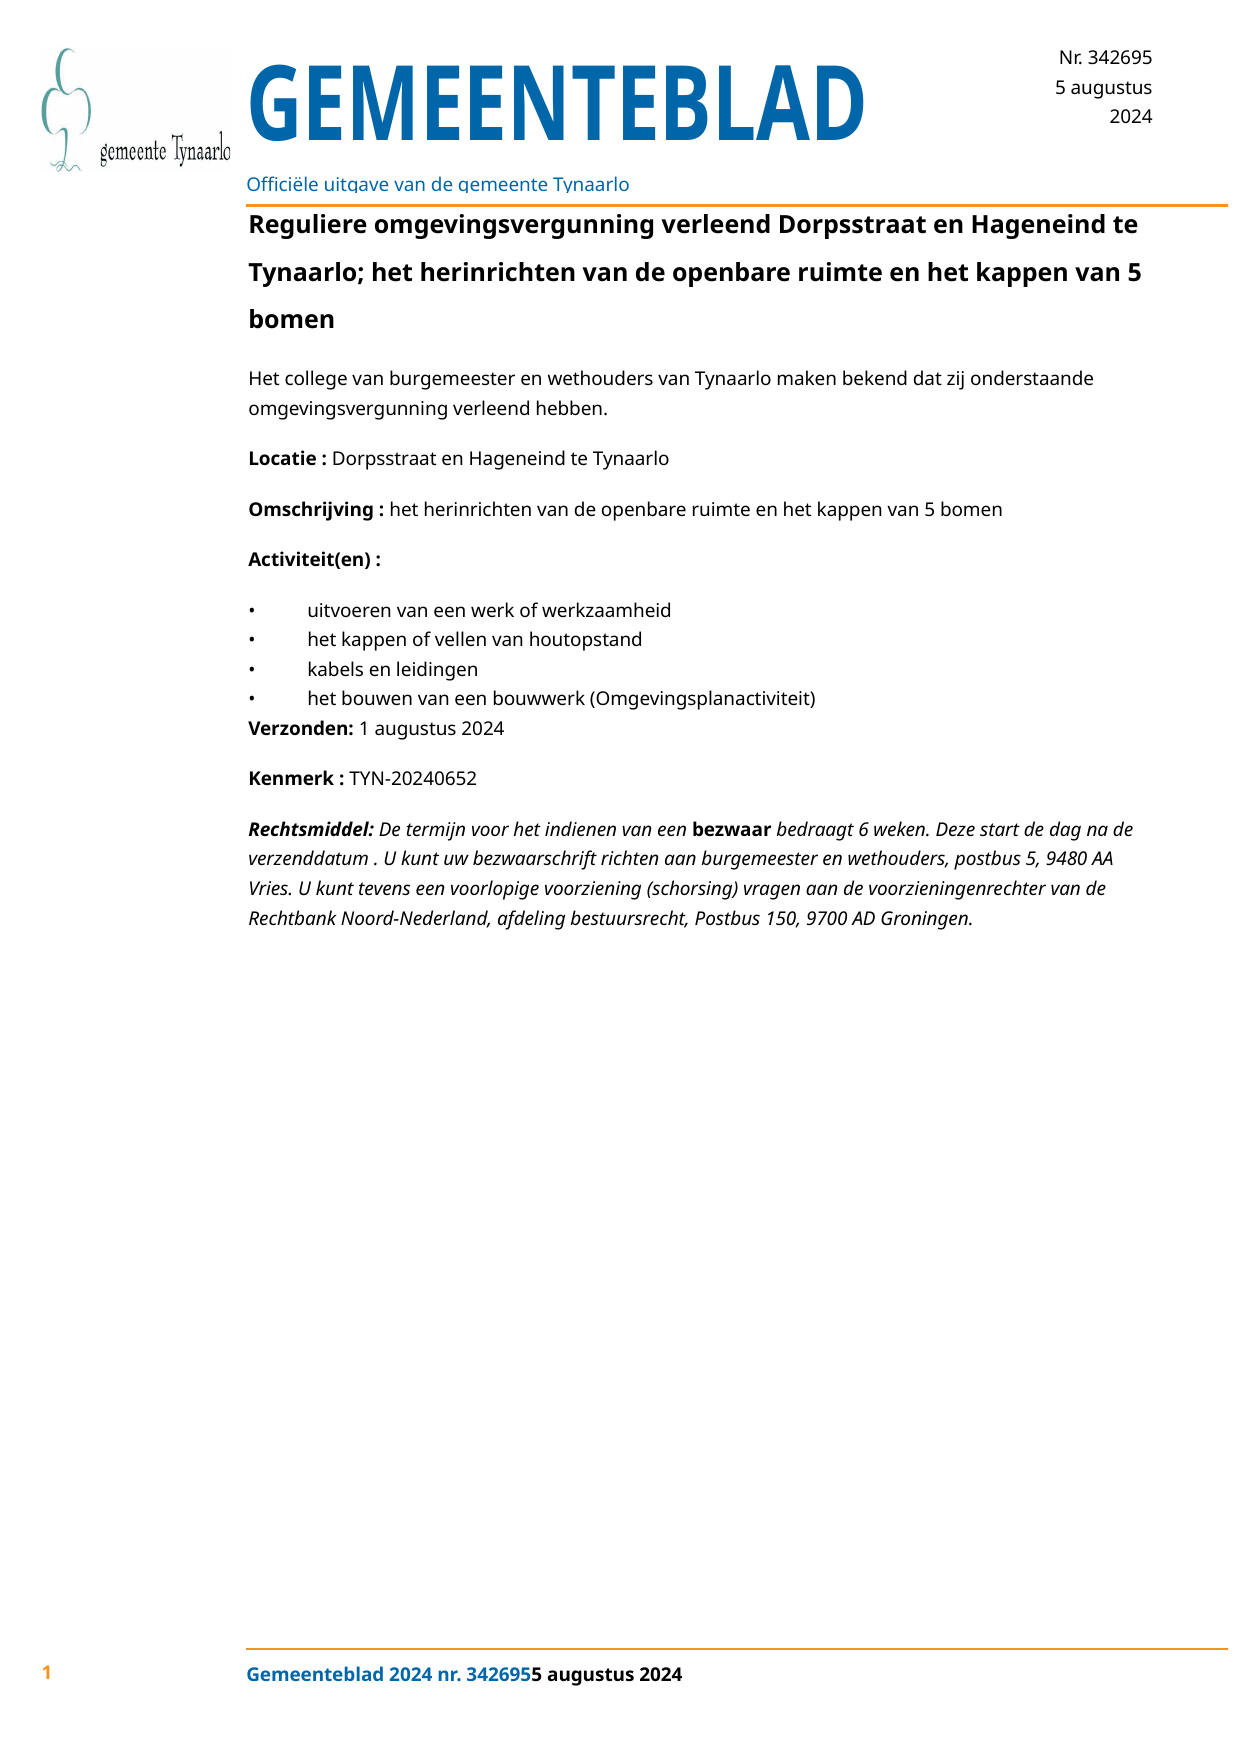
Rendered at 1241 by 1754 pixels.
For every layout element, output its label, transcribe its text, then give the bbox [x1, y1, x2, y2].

text Kenmerk : TYN-20240652 [248, 766, 1152, 791]
list uitvoeren van een werk of werkzaamheid [248, 597, 1152, 622]
list kabels en leidingen [248, 656, 1152, 682]
text Verzonden: 1 augustus 2024 [248, 715, 1152, 741]
text Het college van burgemeester en wethouders van Tynaarlo maken bekend dat zij onderstaande omgevingsvergunning verleend hebben. [248, 366, 1152, 421]
picture [41, 47, 231, 172]
list het kappen of vellen van houtopstand [248, 626, 1152, 652]
list het bouwen van een bouwwerk (Omgevingsplanactiviteit) [248, 686, 1152, 711]
text Reguliere omgevingsvergunning verleend Dorpsstraat en Hageneind te Tynaarlo; het herinrichten van de openbare ruimte en het kappen van 5 bomen [248, 207, 1152, 336]
text Locatie : Dorpsstraat en Hageneind te Tynaarlo [248, 446, 1152, 471]
text Omschrijving : het herinrichten van de openbare ruimte en het kappen van 5 bomen [248, 496, 1152, 522]
text Rechtsmiddel: De termijn voor het indienen van een bezwaar bedraagt 6 weken. Deze start de dag na de verzenddatum . U kunt uw bezwaarschrift richten aan burgemeester en wethouders, postbus 5, 9480 AA Vries. U kunt tevens een voorlopige voorziening (schorsing) vragen aan de voorzieningenrechter van de Rechtbank Noord-Nederland, afdeling bestuursrecht, Postbus 150, 9700 AD Groningen. [248, 816, 1152, 930]
text Activiteit(en) : [248, 546, 1152, 572]
